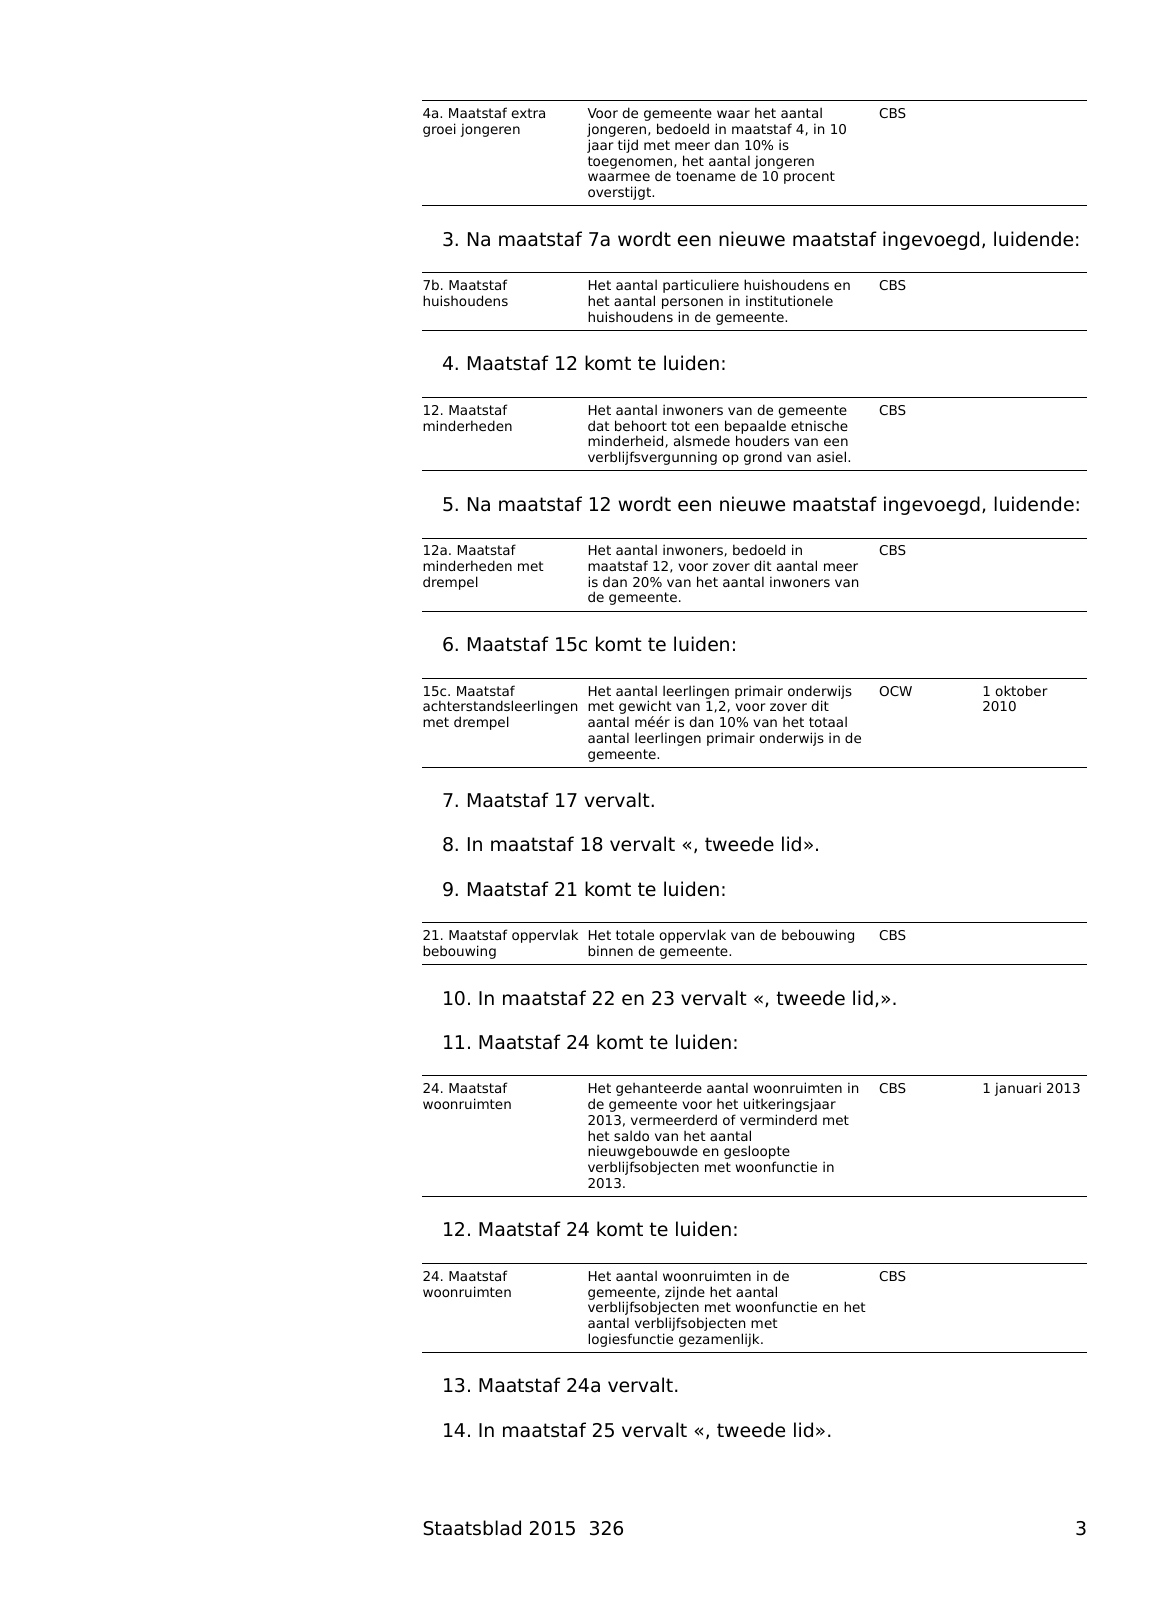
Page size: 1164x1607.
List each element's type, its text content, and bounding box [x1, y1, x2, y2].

text 11. Maatstaf 24 komt te luiden: [422, 1032, 1087, 1053]
text 10. In maatstaf 22 en 23 vervalt «, tweede lid,». [422, 987, 1087, 1009]
table_header Het aantal woonruimten in de gemeente, zijnde het aantal verblijfsobjecten met woonfunctie en het aantal verblijfsobjecten met logiesfunctie gezamenlijk. [581, 1264, 873, 1352]
table_header Het aantal leerlingen primair onderwijs met gewicht van 1,2, voor zover dit aantal méér is dan 10% van het totaal aantal leerlingen primair onderwijs in de gemeente. [581, 679, 873, 767]
table_header 12. Maatstaf minderheden [422, 398, 581, 470]
table_header 4a. Maatstaf extra groei jongeren [422, 101, 581, 205]
text 14. In maatstaf 25 vervalt «, tweede lid». [422, 1419, 1087, 1441]
table_header [976, 539, 1087, 611]
table_header Het totale oppervlak van de bebouwing binnen de gemeente. [581, 923, 873, 964]
text 9. Maatstaf 21 komt te luiden: [422, 878, 1087, 900]
table_header [976, 273, 1087, 330]
text 7. Maatstaf 17 vervalt. [422, 790, 1087, 812]
text 6. Maatstaf 15c komt te luiden: [422, 634, 1087, 656]
table_header 24. Maatstaf woonruimten [422, 1264, 581, 1352]
table_header [976, 398, 1087, 470]
table_header 7b. Maatstaf huishoudens [422, 273, 581, 330]
text 12. Maatstaf 24 komt te luiden: [422, 1219, 1087, 1241]
table_header Het aantal inwoners, bedoeld in maatstaf 12, voor zover dit aantal meer is dan 20% van het aantal inwoners van de gemeente. [581, 539, 873, 611]
table_header 24. Maatstaf woonruimten [422, 1076, 581, 1196]
table_header [976, 101, 1087, 205]
table_header [976, 1264, 1087, 1352]
table_header CBS [873, 1264, 976, 1352]
table_header 1 januari 2013 [976, 1076, 1087, 1196]
text 5. Na maatstaf 12 wordt een nieuwe maatstaf ingevoegd, luidende: [422, 493, 1087, 516]
table_header 21. Maatstaf oppervlak bebouwing [422, 923, 581, 964]
table_header CBS [873, 539, 976, 611]
table_header CBS [873, 923, 976, 964]
table_header [976, 923, 1087, 964]
text 13. Maatstaf 24a vervalt. [422, 1375, 1087, 1397]
table_header CBS [873, 101, 976, 205]
text 8. In maatstaf 18 vervalt «, tweede lid». [422, 834, 1087, 856]
text 4. Maatstaf 12 komt te luiden: [422, 353, 1087, 375]
table_header CBS [873, 273, 976, 330]
table_header CBS [873, 1076, 976, 1196]
table_header OCW [873, 679, 976, 767]
table_header CBS [873, 398, 976, 470]
table_header 15c. Maatstaf achterstandsleerlingen met drempel [422, 679, 581, 767]
text 3. Na maatstaf 7a wordt een nieuwe maatstaf ingevoegd, luidende: [422, 228, 1087, 250]
table_header 1 oktober 2010 [976, 679, 1087, 767]
table_header Het aantal particuliere huishoudens en het aantal personen in institutionele huishoudens in de gemeente. [581, 273, 873, 330]
table_header 12a. Maatstaf minderheden met drempel [422, 539, 581, 611]
table_header Het aantal inwoners van de gemeente dat behoort tot een bepaalde etnische minderheid, alsmede houders van een verblijfsvergunning op grond van asiel. [581, 398, 873, 470]
table_header Het gehanteerde aantal woonruimten in de gemeente voor het uitkeringsjaar 2013, vermeerderd of verminderd met het saldo van het aantal nieuwgebouwde en gesloopte verblijfsobjecten met woonfunctie in 2013. [581, 1076, 873, 1196]
table_header Voor de gemeente waar het aantal jongeren, bedoeld in maatstaf 4, in 10 jaar tijd met meer dan 10% is toegenomen, het aantal jongeren waarmee de toename de 10 procent overstijgt. [581, 101, 873, 205]
